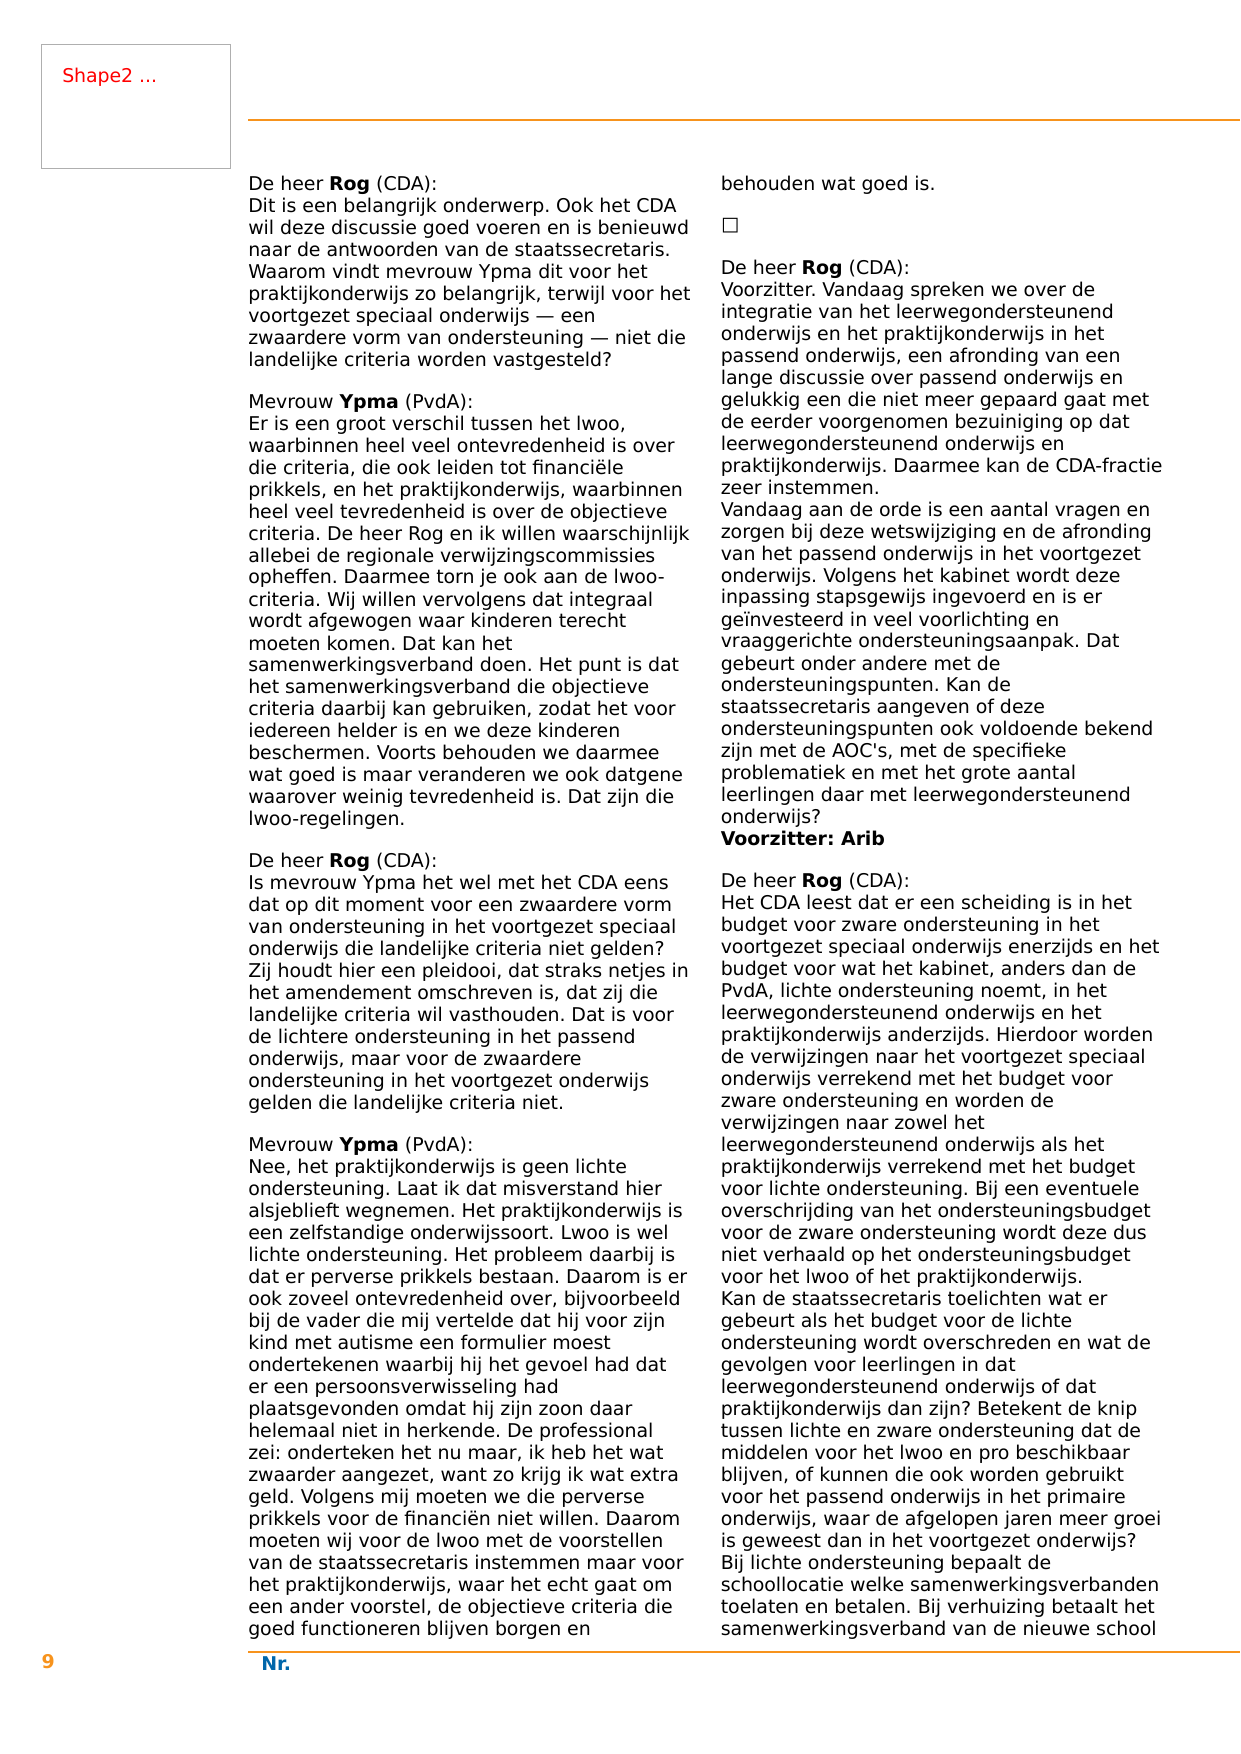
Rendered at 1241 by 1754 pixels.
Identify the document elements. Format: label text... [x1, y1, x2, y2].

text De heer Rog (CDA): [248, 850, 691, 872]
text Mevrouw Ypma (PvdA): [248, 391, 691, 413]
text behouden wat goed is. [721, 173, 1163, 195]
text De heer Rog (CDA): [721, 257, 1163, 279]
text Voorzitter. Vandaag spreken we over de integratie van het leerwegondersteunend onderwijs en het praktijkonderwijs in het passend onderwijs, een afronding van een lange discussie over passend onderwijs en gelukkig een die niet meer gepaard gaat met de eerder voorgenomen bezuiniging op dat leerwegondersteunend onderwijs en praktijkonderwijs. Daarmee kan de CDA-fractie zeer instemmen. [721, 279, 1163, 498]
text Mevrouw Ypma (PvdA): [248, 1134, 691, 1156]
text Voorzitter: Arib [721, 828, 1163, 850]
text De heer Rog (CDA): [721, 870, 1163, 892]
text Nee, het praktijkonderwijs is geen lichte ondersteuning. Laat ik dat misverstand hier alsjeblieft wegnemen. Het praktijkonderwijs is een zelfstandige onderwijssoort. Lwoo is wel lichte ondersteuning. Het probleem daarbij is dat er perverse prikkels bestaan. Daarom is er ook zoveel ontevredenheid over, bijvoorbeeld bij de vader die mij vertelde dat hij voor zijn kind met autisme een formulier moest ondertekenen waarbij hij het gevoel had dat er een persoonsverwisseling had plaatsgevonden omdat hij zijn zoon daar helemaal niet in herkende. De professional zei: onderteken het nu maar, ik heb het wat zwaarder aangezet, want zo krijg ik wat extra geld. Volgens mij moeten we die perverse prikkels voor de financiën niet willen. Daarom moeten wij voor de lwoo met de voorstellen van de staatssecretaris instemmen maar voor het praktijkonderwijs, waar het echt gaat om een ander voorstel, de objectieve criteria die goed functioneren blijven borgen en [248, 1156, 691, 1639]
text Dit is een belangrijk onderwerp. Ook het CDA wil deze discussie goed voeren en is benieuwd naar de antwoorden van de staatssecretaris. Waarom vindt mevrouw Ypma dit voor het praktijkonderwijs zo belangrijk, terwijl voor het voortgezet speciaal onderwijs — een zwaardere vorm van ondersteuning — niet die landelijke criteria worden vastgesteld? [248, 195, 691, 371]
text De heer Rog (CDA): [248, 173, 691, 195]
text Bij lichte ondersteuning bepaalt de schoollocatie welke samenwerkingsverbanden toelaten en betalen. Bij verhuizing betaalt het samenwerkingsverband van de nieuwe school [721, 1552, 1163, 1639]
text Het CDA leest dat er een scheiding is in het budget voor zware ondersteuning in het voortgezet speciaal onderwijs enerzijds en het budget voor wat het kabinet, anders dan de PvdA, lichte ondersteuning noemt, in het leerwegondersteunend onderwijs en het praktijkonderwijs anderzijds. Hierdoor worden de verwijzingen naar het voortgezet speciaal onderwijs verrekend met het budget voor zware ondersteuning en worden de verwijzingen naar zowel het leerwegondersteunend onderwijs als het praktijkonderwijs verrekend met het budget voor lichte ondersteuning. Bij een eventuele overschrijding van het ondersteuningsbudget voor de zware ondersteuning wordt deze dus niet verhaald op het ondersteuningsbudget voor het lwoo of het praktijkonderwijs. [721, 892, 1163, 1288]
text ⬜ [721, 215, 1163, 237]
text Vandaag aan de orde is een aantal vragen en zorgen bij deze wetswijziging en de afronding van het passend onderwijs in het voortgezet onderwijs. Volgens het kabinet wordt deze inpassing stapsgewijs ingevoerd en is er geïnvesteerd in veel voorlichting en vraaggerichte ondersteuningsaanpak. Dat gebeurt onder andere met de ondersteuningspunten. Kan de staatssecretaris aangeven of deze ondersteuningspunten ook voldoende bekend zijn met de AOC's, met de specifieke problematiek en met het grote aantal leerlingen daar met leerwegondersteunend onderwijs? [721, 498, 1163, 828]
text Kan de staatssecretaris toelichten wat er gebeurt als het budget voor de lichte ondersteuning wordt overschreden en wat de gevolgen voor leerlingen in dat leerwegondersteunend onderwijs of dat praktijkonderwijs dan zijn? Betekent de knip tussen lichte en zware ondersteuning dat de middelen voor het lwoo en pro beschikbaar blijven, of kunnen die ook worden gebruikt voor het passend onderwijs in het primaire onderwijs, waar de afgelopen jaren meer groei is geweest dan in het voortgezet onderwijs? [721, 1288, 1163, 1552]
text Er is een groot verschil tussen het lwoo, waarbinnen heel veel ontevredenheid is over die criteria, die ook leiden tot financiële prikkels, en het praktijkonderwijs, waarbinnen heel veel tevredenheid is over de objectieve criteria. De heer Rog en ik willen waarschijnlijk allebei de regionale verwijzingscommissies opheffen. Daarmee torn je ook aan de lwoo-criteria. Wij willen vervolgens dat integraal wordt afgewogen waar kinderen terecht moeten komen. Dat kan het samenwerkingsverband doen. Het punt is dat het samenwerkingsverband die objectieve criteria daarbij kan gebruiken, zodat het voor iedereen helder is en we deze kinderen beschermen. Voorts behouden we daarmee wat goed is maar veranderen we ook datgene waarover weinig tevredenheid is. Dat zijn die lwoo-regelingen. [248, 413, 691, 830]
text Is mevrouw Ypma het wel met het CDA eens dat op dit moment voor een zwaardere vorm van ondersteuning in het voortgezet speciaal onderwijs die landelijke criteria niet gelden? Zij houdt hier een pleidooi, dat straks netjes in het amendement omschreven is, dat zij die landelijke criteria wil vasthouden. Dat is voor de lichtere ondersteuning in het passend onderwijs, maar voor de zwaardere ondersteuning in het voortgezet onderwijs gelden die landelijke criteria niet. [248, 872, 691, 1114]
